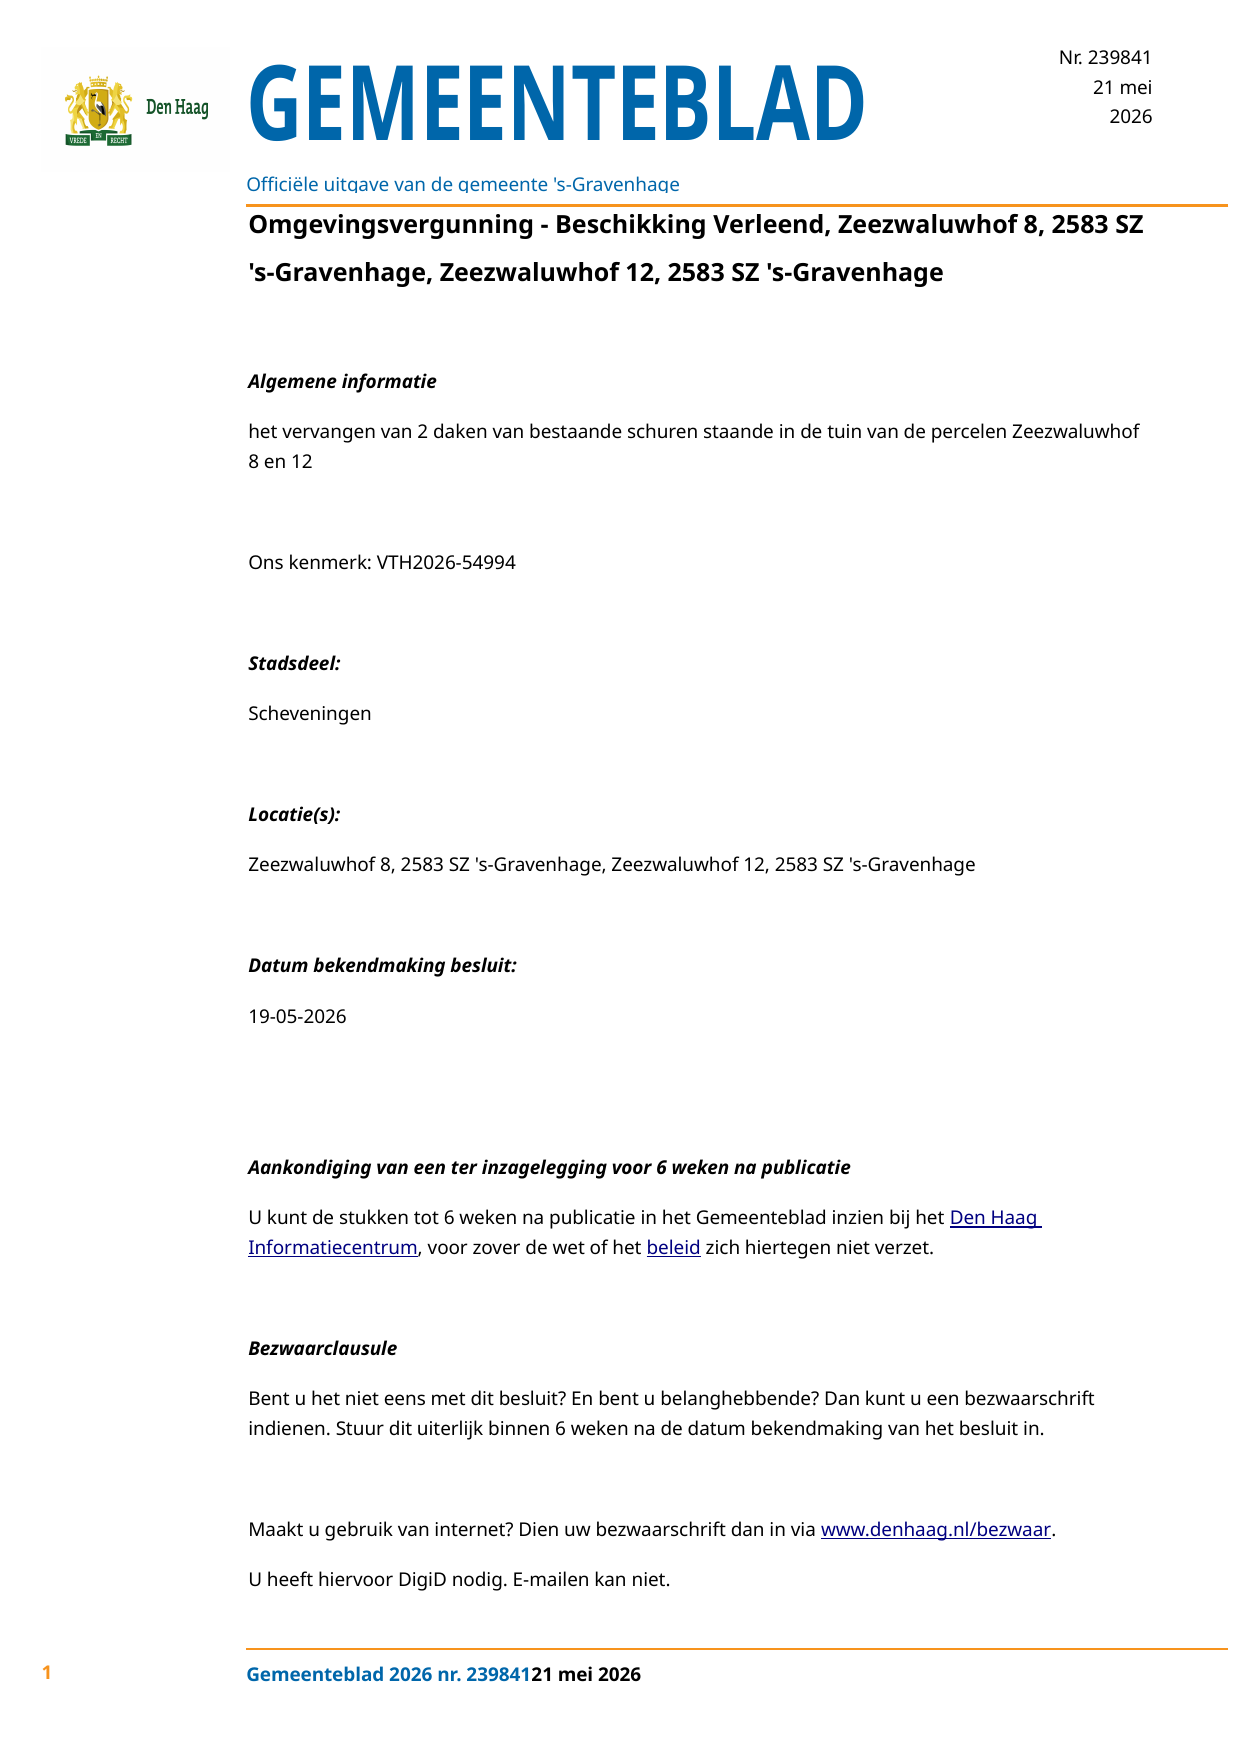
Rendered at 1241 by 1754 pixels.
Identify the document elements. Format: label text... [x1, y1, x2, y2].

text Locatie(s): [248, 801, 1152, 827]
text Bezwaarclausule [248, 1335, 1152, 1361]
text Aankondiging van een ter inzagelegging voor 6 weken na publicatie [248, 1154, 1152, 1180]
text U kunt de stukken tot 6 weken na publicatie in het Gemeenteblad inzien bij het Den Haag Informatiecentrum, voor zover de wet of het beleid zich hiertegen niet verzet. [248, 1204, 1152, 1260]
picture [41, 47, 231, 172]
text Datum bekendmaking besluit: [248, 952, 1152, 978]
text Omgevingsvergunning - Beschikking Verleend, Zeezwaluwhof 8, 2583 SZ 's-Gravenhage, Zeezwaluwhof 12, 2583 SZ 's-Gravenhage [248, 207, 1152, 288]
text Scheveningen [248, 700, 1152, 726]
text Bent u het niet eens met dit besluit? En bent u belanghebbende? Dan kunt u een bezwaarschrift indienen. Stuur dit uiterlijk binnen 6 weken na de datum bekendmaking van het besluit in. [248, 1385, 1152, 1441]
text Algemene informatie [248, 368, 1152, 394]
text Ons kenmerk: VTH2026-54994 [248, 549, 1152, 575]
text Stadsdeel: [248, 650, 1152, 676]
text Maakt u gebruik van internet? Dien uw bezwaarschrift dan in via www.denhaag.nl/bezwaar. [248, 1516, 1152, 1542]
text 19-05-2026 [248, 1003, 1152, 1029]
text het vervangen van 2 daken van bestaande schuren staande in de tuin van de percelen Zeezwaluwhof 8 en 12 [248, 419, 1152, 474]
text Zeezwaluwhof 8, 2583 SZ 's-Gravenhage, Zeezwaluwhof 12, 2583 SZ 's-Gravenhage [248, 852, 1152, 877]
text U heeft hiervoor DigiD nodig. E-mailen kan niet. [248, 1566, 1152, 1592]
